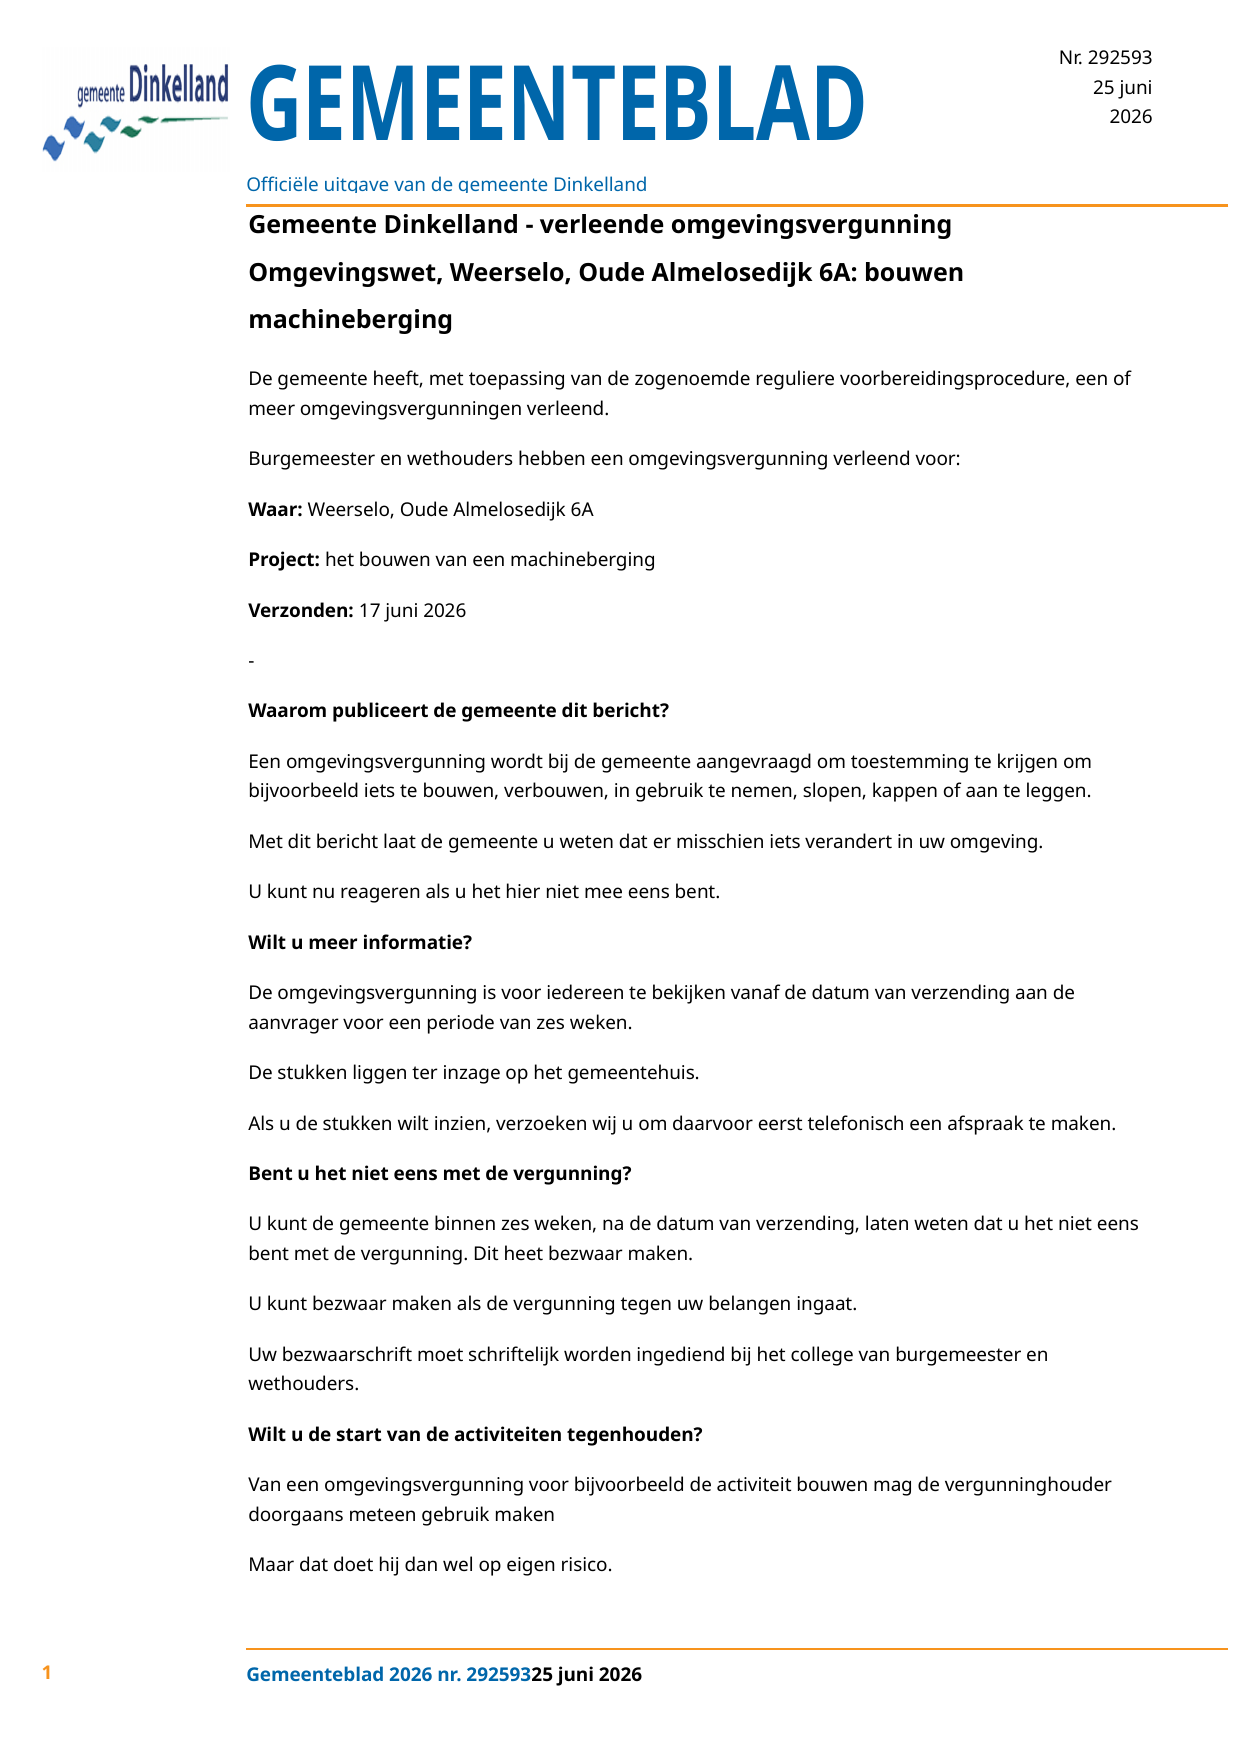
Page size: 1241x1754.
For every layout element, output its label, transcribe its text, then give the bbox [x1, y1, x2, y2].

picture [41, 47, 231, 172]
text Als u de stukken wilt inzien, verzoeken wij u om daarvoor eerst telefonisch een afspraak te maken. [248, 1110, 1152, 1135]
text U kunt nu reageren als u het hier niet mee eens bent. [248, 878, 1152, 904]
text Maar dat doet hij dan wel op eigen risico. [248, 1551, 1152, 1577]
text Wilt u de start van de activiteiten tegenhouden? [248, 1421, 1152, 1447]
text Waarom publiceert de gemeente dit bericht? [248, 698, 1152, 723]
text Gemeente Dinkelland - verleende omgevingsvergunning Omgevingswet, Weerselo, Oude Almelosedijk 6A: bouwen machineberging [248, 207, 1152, 336]
text De gemeente heeft, met toepassing van de zogenoemde reguliere voorbereidingsprocedure, een of meer omgevingsvergunningen verleend. [248, 366, 1152, 421]
text Uw bezwaarschrift moet schriftelijk worden ingediend bij het college van burgemeester en wethouders. [248, 1341, 1152, 1396]
text Project: het bouwen van een machineberging [248, 546, 1152, 572]
text U kunt bezwaar maken als de vergunning tegen uw belangen ingaat. [248, 1291, 1152, 1316]
text Bent u het niet eens met de vergunning? [248, 1160, 1152, 1186]
text U kunt de gemeente binnen zes weken, na de datum van verzending, laten weten dat u het niet eens bent met de vergunning. Dit heet bezwaar maken. [248, 1211, 1152, 1266]
text - [248, 647, 1152, 673]
text Van een omgevingsvergunning voor bijvoorbeeld de activiteit bouwen mag de vergunninghouder doorgaans meteen gebruik maken [248, 1471, 1152, 1527]
text Een omgevingsvergunning wordt bij de gemeente aangevraagd om toestemming te krijgen om bijvoorbeeld iets te bouwen, verbouwen, in gebruik te nemen, slopen, kappen of aan te leggen. [248, 748, 1152, 803]
text Verzonden: 17 juni 2026 [248, 597, 1152, 622]
text Waar: Weerselo, Oude Almelosedijk 6A [248, 496, 1152, 522]
text De stukken liggen ter inzage op het gemeentehuis. [248, 1059, 1152, 1085]
text Burgemeester en wethouders hebben een omgevingsvergunning verleend voor: [248, 446, 1152, 471]
text De omgevingsvergunning is voor iedereen te bekijken vanaf de datum van verzending aan de aanvrager voor een periode van zes weken. [248, 979, 1152, 1034]
text Wilt u meer informatie? [248, 929, 1152, 954]
text Met dit bericht laat de gemeente u weten dat er misschien iets verandert in uw omgeving. [248, 828, 1152, 854]
